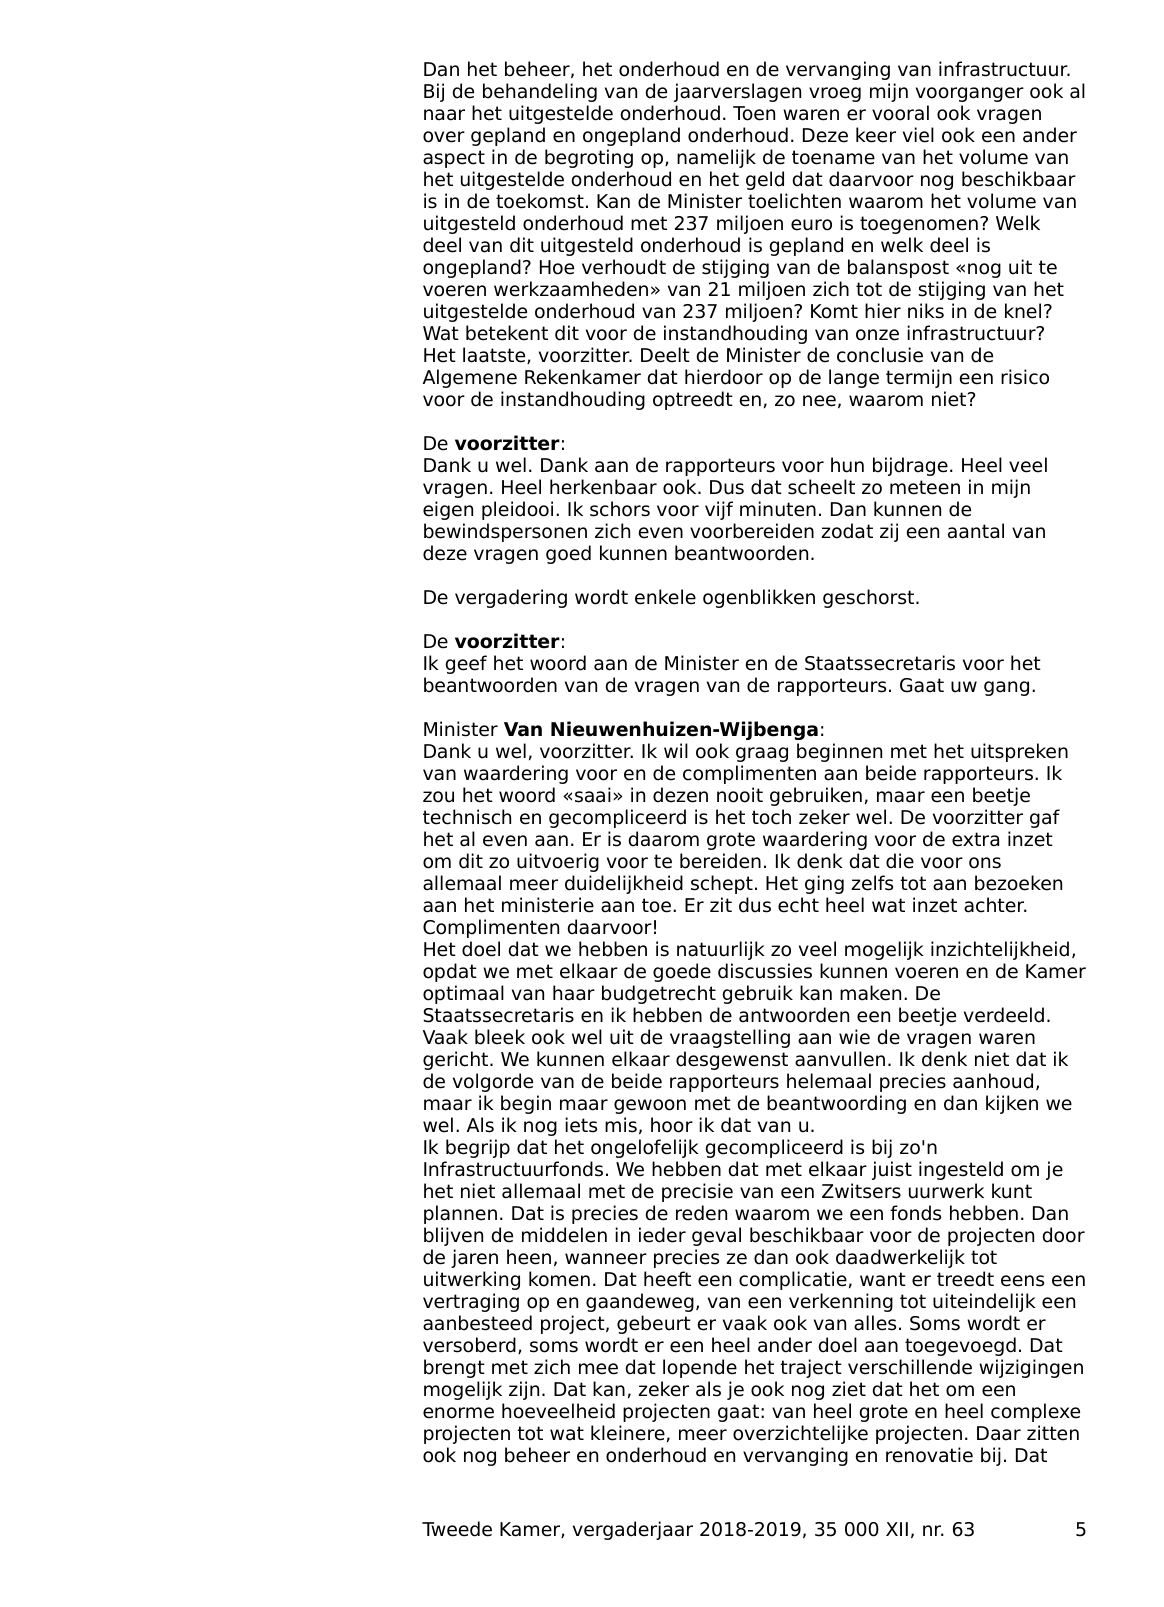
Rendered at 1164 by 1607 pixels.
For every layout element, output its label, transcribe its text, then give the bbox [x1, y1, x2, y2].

text Minister Van Nieuwenhuizen-Wijbenga: [422, 719, 1087, 741]
text Het doel dat we hebben is natuurlijk zo veel mogelijk inzichtelijkheid, opdat we met elkaar de goede discussies kunnen voeren en de Kamer optimaal van haar budgetrecht gebruik kan maken. De Staatssecretaris en ik hebben de antwoorden een beetje verdeeld. Vaak bleek ook wel uit de vraagstelling aan wie de vragen waren gericht. We kunnen elkaar desgewenst aanvullen. Ik denk niet dat ik de volgorde van de beide rapporteurs helemaal precies aanhoud, maar ik begin maar gewoon met de beantwoording en dan kijken we wel. Als ik nog iets mis, hoor ik dat van u. [422, 939, 1087, 1137]
text Het laatste, voorzitter. Deelt de Minister de conclusie van de Algemene Rekenkamer dat hierdoor op de lange termijn een risico voor de instandhouding optreedt en, zo nee, waarom niet? [422, 345, 1087, 411]
text Ik begrijp dat het ongelofelijk gecompliceerd is bij zo'n Infrastructuurfonds. We hebben dat met elkaar juist ingesteld om je het niet allemaal met de precisie van een Zwitsers uurwerk kunt plannen. Dat is precies de reden waarom we een fonds hebben. Dan blijven de middelen in ieder geval beschikbaar voor de projecten door de jaren heen, wanneer precies ze dan ook daadwerkelijk tot uitwerking komen. Dat heeft een complicatie, want er treedt eens een vertraging op en gaandeweg, van een verkenning tot uiteindelijk een aanbesteed project, gebeurt er vaak ook van alles. Soms wordt er versoberd, soms wordt er een heel ander doel aan toegevoegd. Dat brengt met zich mee dat lopende het traject verschillende wijzigingen mogelijk zijn. Dat kan, zeker als je ook nog ziet dat het om een enorme hoeveelheid projecten gaat: van heel grote en heel complexe projecten tot wat kleinere, meer overzichtelijke projecten. Daar zitten ook nog beheer en onderhoud en vervanging en renovatie bij. Dat [422, 1137, 1087, 1467]
text De voorzitter: [422, 631, 1087, 653]
text Dank u wel, voorzitter. Ik wil ook graag beginnen met het uitspreken van waardering voor en de complimenten aan beide rapporteurs. Ik zou het woord «saai» in dezen nooit gebruiken, maar een beetje technisch en gecompliceerd is het toch zeker wel. De voorzitter gaf het al even aan. Er is daarom grote waardering voor de extra inzet om dit zo uitvoerig voor te bereiden. Ik denk dat die voor ons allemaal meer duidelijkheid schept. Het ging zelfs tot aan bezoeken aan het ministerie aan toe. Er zit dus echt heel wat inzet achter. Complimenten daarvoor! [422, 741, 1087, 939]
text Dan het beheer, het onderhoud en de vervanging van infrastructuur. Bij de behandeling van de jaarverslagen vroeg mijn voorganger ook al naar het uitgestelde onderhoud. Toen waren er vooral ook vragen over gepland en ongepland onderhoud. Deze keer viel ook een ander aspect in de begroting op, namelijk de toename van het volume van het uitgestelde onderhoud en het geld dat daarvoor nog beschikbaar is in de toekomst. Kan de Minister toelichten waarom het volume van uitgesteld onderhoud met 237 miljoen euro is toegenomen? Welk deel van dit uitgesteld onderhoud is gepland en welk deel is ongepland? Hoe verhoudt de stijging van de balanspost «nog uit te voeren werkzaamheden» van 21 miljoen zich tot de stijging van het uitgestelde onderhoud van 237 miljoen? Komt hier niks in de knel? Wat betekent dit voor de instandhouding van onze infrastructuur? [422, 59, 1087, 345]
text Dank u wel. Dank aan de rapporteurs voor hun bijdrage. Heel veel vragen. Heel herkenbaar ook. Dus dat scheelt zo meteen in mijn eigen pleidooi. Ik schors voor vijf minuten. Dan kunnen de bewindspersonen zich even voorbereiden zodat zij een aantal van deze vragen goed kunnen beantwoorden. [422, 455, 1087, 565]
text Ik geef het woord aan de Minister en de Staatssecretaris voor het beantwoorden van de vragen van de rapporteurs. Gaat uw gang. [422, 653, 1087, 697]
text De vergadering wordt enkele ogenblikken geschorst. [422, 587, 1087, 609]
text De voorzitter: [422, 433, 1087, 455]
